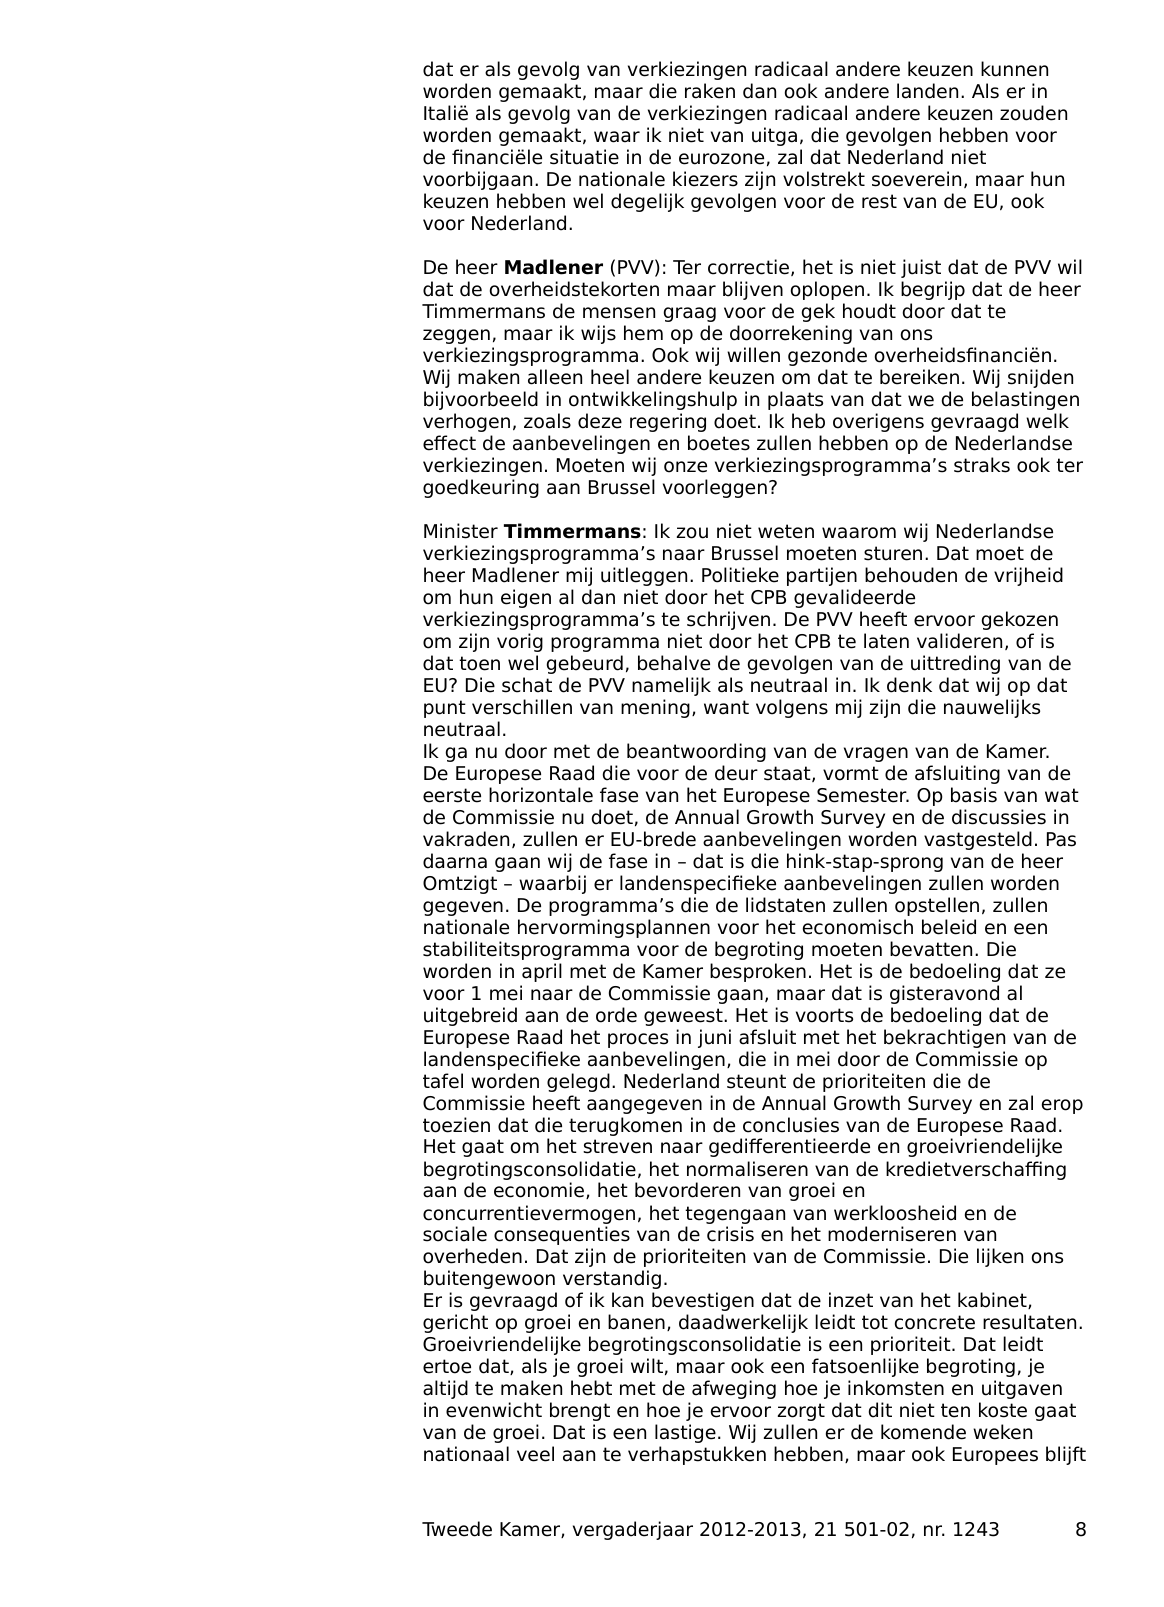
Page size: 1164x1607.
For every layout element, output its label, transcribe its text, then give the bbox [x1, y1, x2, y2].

text Er is gevraagd of ik kan bevestigen dat de inzet van het kabinet, gericht op groei en banen, daadwerkelijk leidt tot concrete resultaten. Groeivriendelijke begrotingsconsolidatie is een prioriteit. Dat leidt ertoe dat, als je groei wilt, maar ook een fatsoenlijke begroting, je altijd te maken hebt met de afweging hoe je inkomsten en uitgaven in evenwicht brengt en hoe je ervoor zorgt dat dit niet ten koste gaat van de groei. Dat is een lastige. Wij zullen er de komende weken nationaal veel aan te verhapstukken hebben, maar ook Europees blijft [422, 1290, 1087, 1466]
text dat er als gevolg van verkiezingen radicaal andere keuzen kunnen worden gemaakt, maar die raken dan ook andere landen. Als er in Italië als gevolg van de verkiezingen radicaal andere keuzen zouden worden gemaakt, waar ik niet van uitga, die gevolgen hebben voor de financiële situatie in de eurozone, zal dat Nederland niet voorbijgaan. De nationale kiezers zijn volstrekt soeverein, maar hun keuzen hebben wel degelijk gevolgen voor de rest van de EU, ook voor Nederland. [422, 59, 1087, 235]
text De Europese Raad die voor de deur staat, vormt de afsluiting van de eerste horizontale fase van het Europese Semester. Op basis van wat de Commissie nu doet, de Annual Growth Survey en de discussies in vakraden, zullen er EU-brede aanbevelingen worden vastgesteld. Pas daarna gaan wij de fase in – dat is die hink-stap-sprong van de heer Omtzigt – waarbij er landenspecifieke aanbevelingen zullen worden gegeven. De programma’s die de lidstaten zullen opstellen, zullen nationale hervormingsplannen voor het economisch beleid en een stabiliteitsprogramma voor de begroting moeten bevatten. Die worden in april met de Kamer besproken. Het is de bedoeling dat ze voor 1 mei naar de Commissie gaan, maar dat is gisteravond al uitgebreid aan de orde geweest. Het is voorts de bedoeling dat de Europese Raad het proces in juni afsluit met het bekrachtigen van de landenspecifieke aanbevelingen, die in mei door de Commissie op tafel worden gelegd. Nederland steunt de prioriteiten die de Commissie heeft aangegeven in de Annual Growth Survey en zal erop toezien dat die terugkomen in de conclusies van de Europese Raad. Het gaat om het streven naar gedifferentieerde en groeivriendelijke begrotingsconsolidatie, het normaliseren van de kredietverschaffing aan de economie, het bevorderen van groei en concurrentievermogen, het tegengaan van werkloosheid en de sociale consequenties van de crisis en het moderniseren van overheden. Dat zijn de prioriteiten van de Commissie. Die lijken ons buitengewoon verstandig. [422, 763, 1087, 1290]
text Minister Timmermans: Ik zou niet weten waarom wij Nederlandse verkiezingsprogramma’s naar Brussel moeten sturen. Dat moet de heer Madlener mij uitleggen. Politieke partijen behouden de vrijheid om hun eigen al dan niet door het CPB gevalideerde verkiezingsprogramma’s te schrijven. De PVV heeft ervoor gekozen om zijn vorig programma niet door het CPB te laten valideren, of is dat toen wel gebeurd, behalve de gevolgen van de uittreding van de EU? Die schat de PVV namelijk als neutraal in. Ik denk dat wij op dat punt verschillen van mening, want volgens mij zijn die nauwelijks neutraal. [422, 521, 1087, 741]
text De heer Madlener (PVV): Ter correctie, het is niet juist dat de PVV wil dat de overheidstekorten maar blijven oplopen. Ik begrijp dat de heer Timmermans de mensen graag voor de gek houdt door dat te zeggen, maar ik wijs hem op de doorrekening van ons verkiezingsprogramma. Ook wij willen gezonde overheidsfinanciën. Wij maken alleen heel andere keuzen om dat te bereiken. Wij snijden bijvoorbeeld in ontwikkelingshulp in plaats van dat we de belastingen verhogen, zoals deze regering doet. Ik heb overigens gevraagd welk effect de aanbevelingen en boetes zullen hebben op de Nederlandse verkiezingen. Moeten wij onze verkiezingsprogramma’s straks ook ter goedkeuring aan Brussel voorleggen? [422, 257, 1087, 499]
text Ik ga nu door met de beantwoording van de vragen van de Kamer. [422, 741, 1087, 763]
